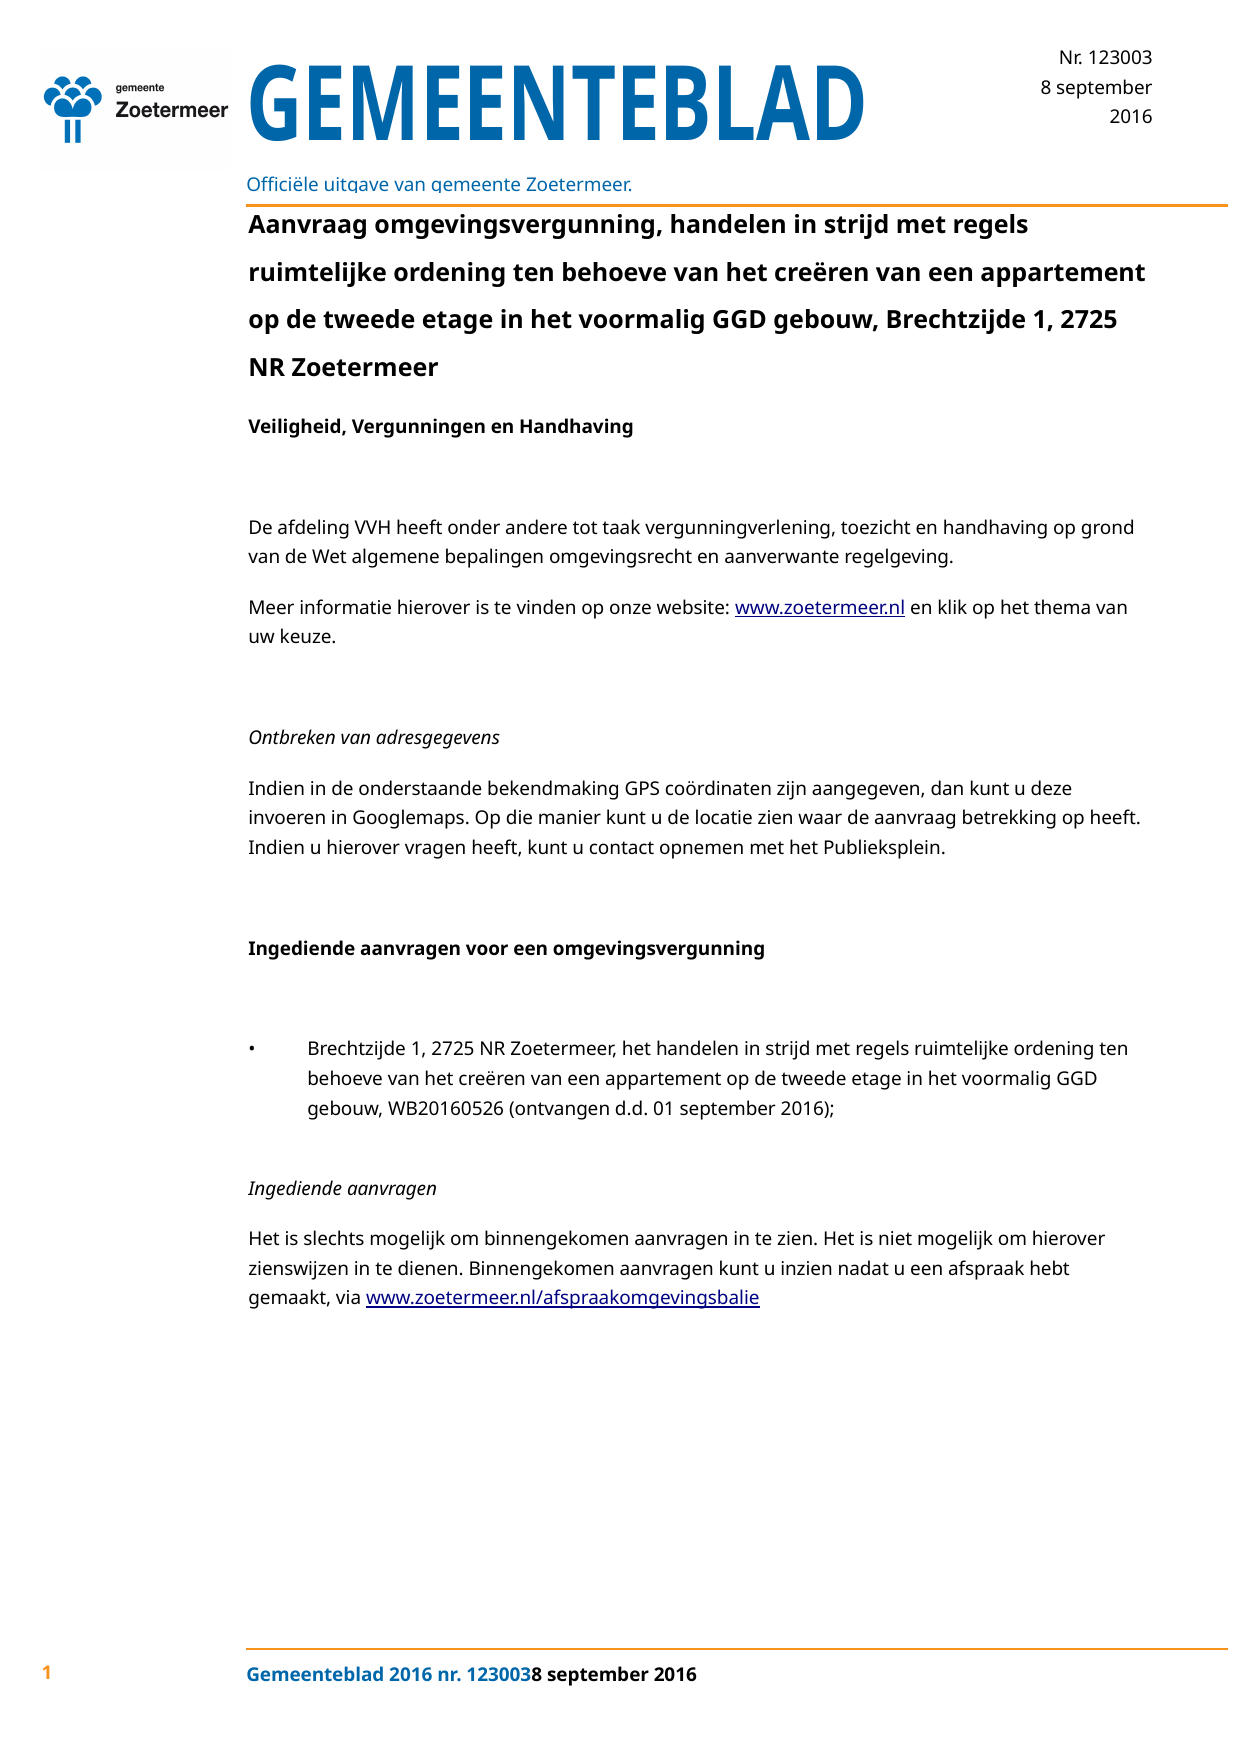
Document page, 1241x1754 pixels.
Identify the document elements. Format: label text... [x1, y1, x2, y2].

text Ontbreken van adresgegevens [248, 724, 1152, 750]
list Brechtzijde 1, 2725 NR Zoetermeer, het handelen in strijd met regels ruimtelijke ordening ten behoeve van het creëren van een appartement op de tweede etage in het voormalig GGD gebouw, WB20160526 (ontvangen d.d. 01 september 2016); [248, 1036, 1152, 1121]
text Indien in de onderstaande bekendmaking GPS coördinaten zijn aangegeven, dan kunt u deze invoeren in Googlemaps. Op die manier kunt u de locatie zien waar de aanvraag betrekking op heeft. Indien u hierover vragen heeft, kunt u contact opnemen met het Publieksplein. [248, 775, 1152, 860]
text Ingediende aanvragen [248, 1175, 1152, 1201]
text Veiligheid, Vergunningen en Handhaving [248, 413, 1152, 439]
text Aanvraag omgevingsvergunning, handelen in strijd met regels ruimtelijke ordening ten behoeve van het creëren van een appartement op de tweede etage in het voormalig GGD gebouw, Brechtzijde 1, 2725 NR Zoetermeer [248, 207, 1152, 384]
text Ingediende aanvragen voor een omgevingsvergunning [248, 935, 1152, 961]
text Het is slechts mogelijk om binnengekomen aanvragen in te zien. Het is niet mogelijk om hierover zienswijzen in te dienen. Binnengekomen aanvragen kunt u inzien nadat u een afspraak hebt gemaakt, via www.zoetermeer.nl/afspraakomgevingsbalie [248, 1225, 1152, 1310]
picture [41, 47, 231, 172]
text De afdeling VVH heeft onder andere tot taak vergunningverlening, toezicht en handhaving op grond van de Wet algemene bepalingen omgevingsrecht en aanverwante regelgeving. [248, 514, 1152, 569]
text Meer informatie hierover is te vinden op onze website: www.zoetermeer.nl en klik op het thema van uw keuze. [248, 594, 1152, 649]
